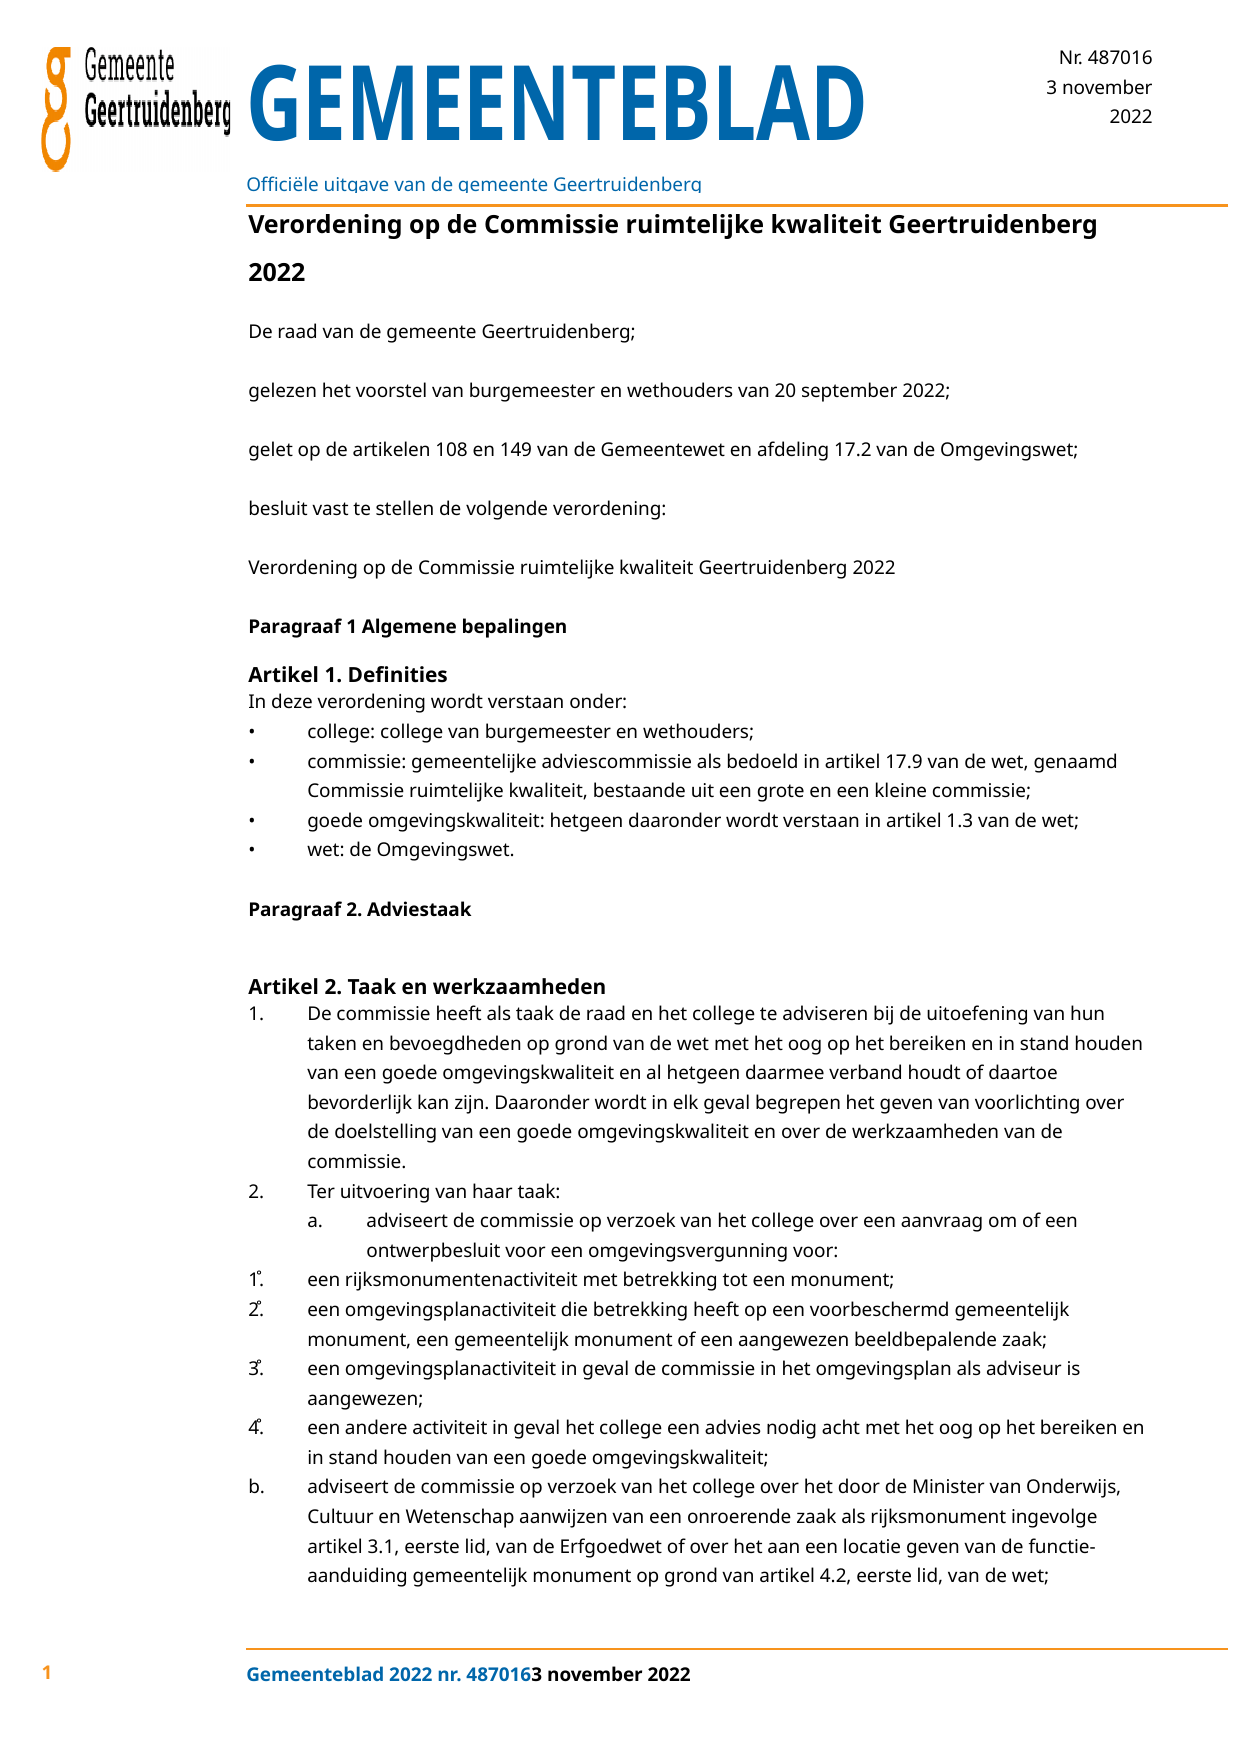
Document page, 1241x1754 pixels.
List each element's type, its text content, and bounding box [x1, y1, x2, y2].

list een andere activiteit in geval het college een advies nodig acht met het oog op het bereiken en in stand houden van een goede omgevingskwaliteit; [248, 1414, 1152, 1470]
text De raad van de gemeente Geertruidenberg; [248, 318, 1152, 344]
text besluit vast te stellen de volgende verordening: [248, 495, 1152, 521]
list goede omgevingskwaliteit: hetgeen daaronder wordt verstaan in artikel 1.3 van de wet; [248, 807, 1152, 833]
text gelet op de artikelen 108 en 149 van de Gemeentewet en afdeling 17.2 van de Omgevingswet; [248, 436, 1152, 462]
list commissie: gemeentelijke adviescommissie als bedoeld in artikel 17.9 van de wet, genaamd Commissie ruimtelijke kwaliteit, bestaande uit een grote en een kleine commissie; [248, 748, 1152, 803]
list college: college van burgemeester en wethouders; [248, 718, 1152, 744]
list Ter uitvoering van haar taak: [248, 1178, 1152, 1204]
text gelezen het voorstel van burgemeester en wethouders van 20 september 2022; [248, 377, 1152, 403]
text Artikel 2. Taak en werkzaamheden [248, 972, 1152, 1000]
text Paragraaf 2. Adviestaak [248, 896, 1152, 922]
list adviseert de commissie op verzoek van het college over het door de Minister van Onderwijs, Cultuur en Wetenschap aanwijzen van een onroerende zaak als rijksmonument ingevolge artikel 3.1, eerste lid, van de Erfgoedwet of over het aan een locatie geven van de functie-aanduiding gemeentelijk monument op grond van artikel 4.2, eerste lid, van de wet; [248, 1474, 1152, 1588]
list een omgevingsplanactiviteit in geval de commissie in het omgevingsplan als adviseur is aangewezen; [248, 1355, 1152, 1411]
text Verordening op de Commissie ruimtelijke kwaliteit Geertruidenberg 2022 [248, 554, 1152, 580]
text Verordening op de Commissie ruimtelijke kwaliteit Geertruidenberg 2022 [248, 207, 1152, 288]
text Paragraaf 1 Algemene bepalingen [248, 614, 1152, 639]
picture [41, 47, 231, 172]
list De commissie heeft als taak de raad en het college te adviseren bij de uitoefening van hun taken en bevoegdheden op grond van de wet met het oog op het bereiken en in stand houden van een goede omgevingskwaliteit en al hetgeen daarmee verband houdt of daartoe bevorderlijk kan zijn. Daaronder wordt in elk geval begrepen het geven van voorlichting over de doelstelling van een goede omgevingskwaliteit en over de werkzaamheden van de commissie. [248, 1000, 1152, 1174]
list adviseert de commissie op verzoek van het college over een aanvraag om of een ontwerpbesluit voor een omgevingsvergunning voor: [307, 1207, 1152, 1263]
text In deze verordening wordt verstaan onder: [248, 689, 1152, 714]
text Artikel 1. Definities [248, 660, 1152, 689]
list een omgevingsplanactiviteit die betrekking heeft op een voorbeschermd gemeentelijk monument, een gemeentelijk monument of een aangewezen beeldbepalende zaak; [248, 1296, 1152, 1352]
list wet: de Omgevingswet. [248, 837, 1152, 862]
list een rijksmonumentenactiviteit met betrekking tot een monument; [248, 1267, 1152, 1292]
